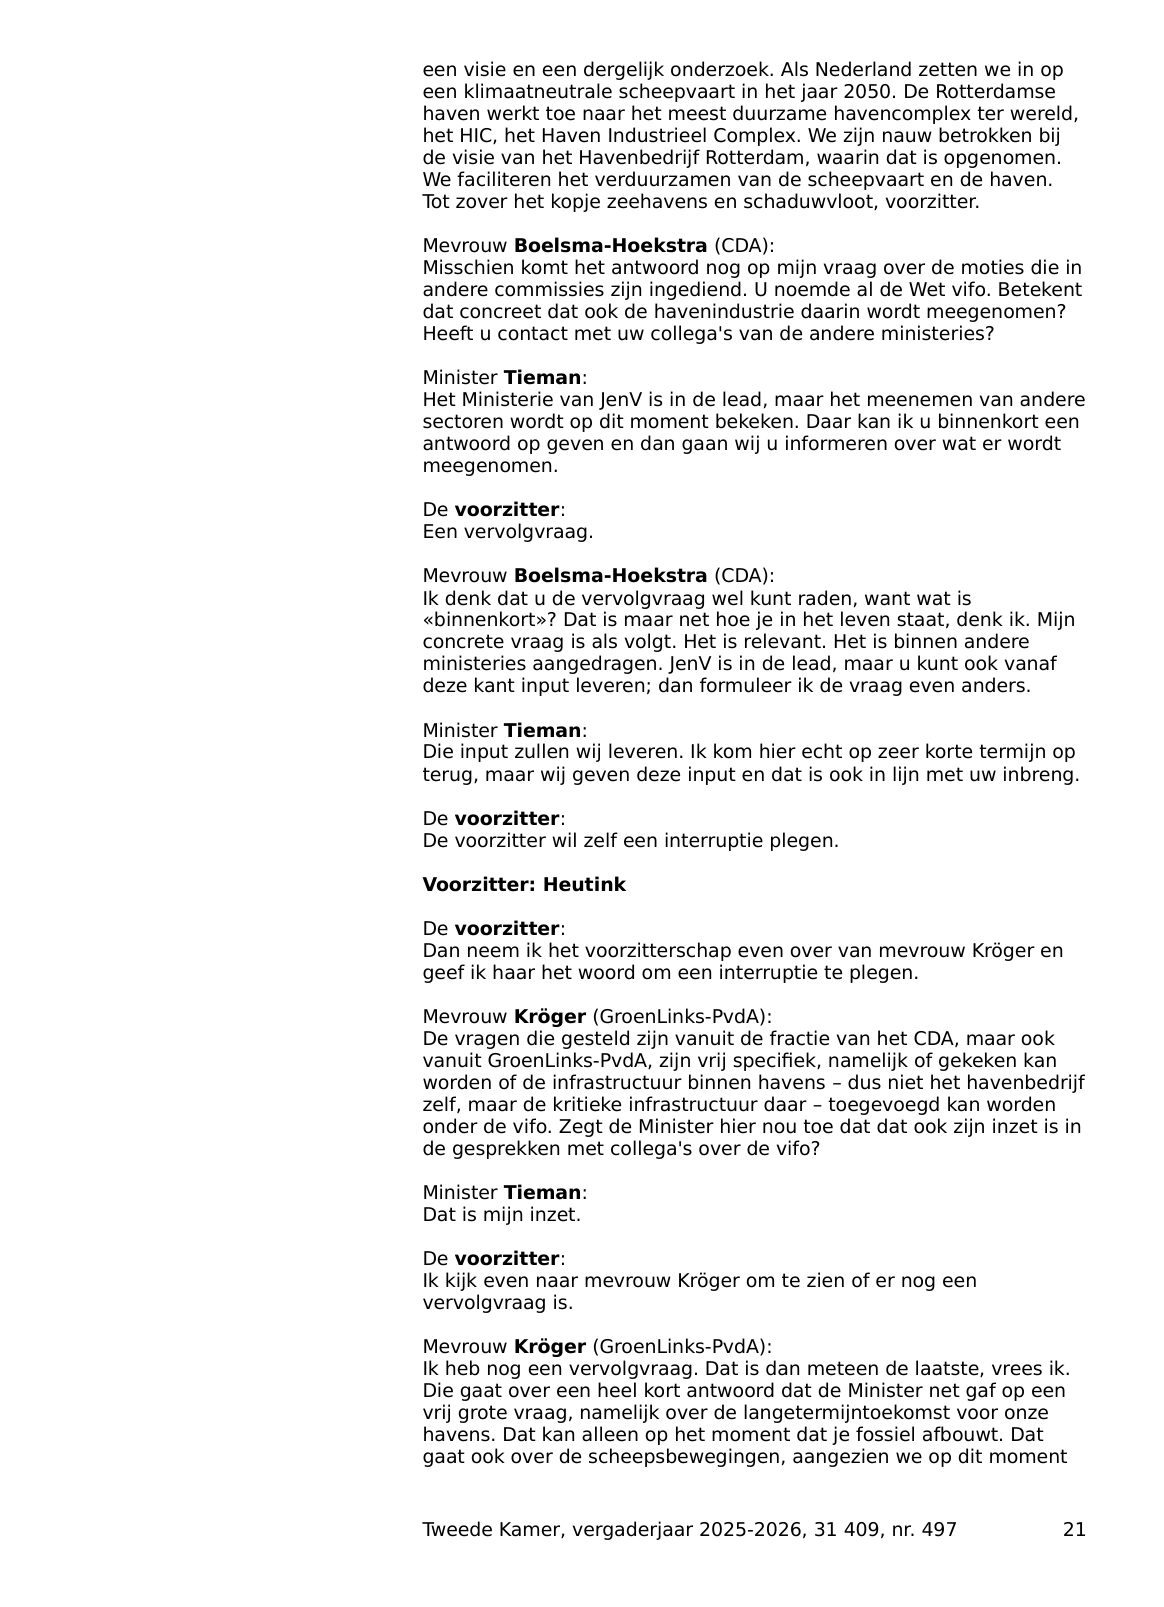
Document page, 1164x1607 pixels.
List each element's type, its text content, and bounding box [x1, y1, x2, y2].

text De vragen die gesteld zijn vanuit de fractie van het CDA, maar ook vanuit GroenLinks-PvdA, zijn vrij specifiek, namelijk of gekeken kan worden of de infrastructuur binnen havens – dus niet het havenbedrijf zelf, maar de kritieke infrastructuur daar – toegevoegd kan worden onder de vifo. Zegt de Minister hier nou toe dat dat ook zijn inzet is in de gesprekken met collega's over de vifo? [422, 1028, 1087, 1160]
text Dat is mijn inzet. [422, 1204, 1087, 1226]
text De voorzitter: [422, 1248, 1087, 1270]
text Tot zover het kopje zeehavens en schaduwvloot, voorzitter. [422, 191, 1087, 213]
text De voorzitter: [422, 808, 1087, 829]
text Ik heb nog een vervolgvraag. Dat is dan meteen de laatste, vrees ik. Die gaat over een heel kort antwoord dat de Minister net gaf op een vrij grote vraag, namelijk over de langetermijntoekomst voor onze havens. Dat kan alleen op het moment dat je fossiel afbouwt. Dat gaat ook over de scheepsbewegingen, aangezien we op dit moment [422, 1358, 1087, 1468]
text Minister Tieman: [422, 1182, 1087, 1204]
text Een vervolgvraag. [422, 521, 1087, 543]
text Misschien komt het antwoord nog op mijn vraag over de moties die in andere commissies zijn ingediend. U noemde al de Wet vifo. Betekent dat concreet dat ook de havenindustrie daarin wordt meegenomen? Heeft u contact met uw collega's van de andere ministeries? [422, 257, 1087, 345]
text Dan neem ik het voorzitterschap even over van mevrouw Kröger en geef ik haar het woord om een interruptie te plegen. [422, 940, 1087, 984]
text Mevrouw Kröger (GroenLinks-PvdA): [422, 1006, 1087, 1028]
subtitle Voorzitter: Heutink [422, 874, 1087, 896]
text De voorzitter: [422, 918, 1087, 940]
text De voorzitter: [422, 499, 1087, 521]
text Die input zullen wij leveren. Ik kom hier echt op zeer korte termijn op terug, maar wij geven deze input en dat is ook in lijn met uw inbreng. [422, 741, 1087, 785]
text Mevrouw Boelsma-Hoekstra (CDA): [422, 235, 1087, 257]
text Mevrouw Kröger (GroenLinks-PvdA): [422, 1336, 1087, 1358]
text Mevrouw Boelsma-Hoekstra (CDA): [422, 565, 1087, 587]
text Ik denk dat u de vervolgvraag wel kunt raden, want wat is «binnenkort»? Dat is maar net hoe je in het leven staat, denk ik. Mijn concrete vraag is als volgt. Het is relevant. Het is binnen andere ministeries aangedragen. JenV is in de lead, maar u kunt ook vanaf deze kant input leveren; dan formuleer ik de vraag even anders. [422, 587, 1087, 697]
text De voorzitter wil zelf een interruptie plegen. [422, 829, 1087, 852]
text Ik kijk even naar mevrouw Kröger om te zien of er nog een vervolgvraag is. [422, 1270, 1087, 1314]
text een visie en een dergelijk onderzoek. Als Nederland zetten we in op een klimaatneutrale scheepvaart in het jaar 2050. De Rotterdamse haven werkt toe naar het meest duurzame havencomplex ter wereld, het HIC, het Haven Industrieel Complex. We zijn nauw betrokken bij de visie van het Havenbedrijf Rotterdam, waarin dat is opgenomen. We faciliteren het verduurzamen van de scheepvaart en de haven. [422, 59, 1087, 191]
text Het Ministerie van JenV is in de lead, maar het meenemen van andere sectoren wordt op dit moment bekeken. Daar kan ik u binnenkort een antwoord op geven en dan gaan wij u informeren over wat er wordt meegenomen. [422, 389, 1087, 477]
text Minister Tieman: [422, 367, 1087, 389]
text Minister Tieman: [422, 719, 1087, 741]
